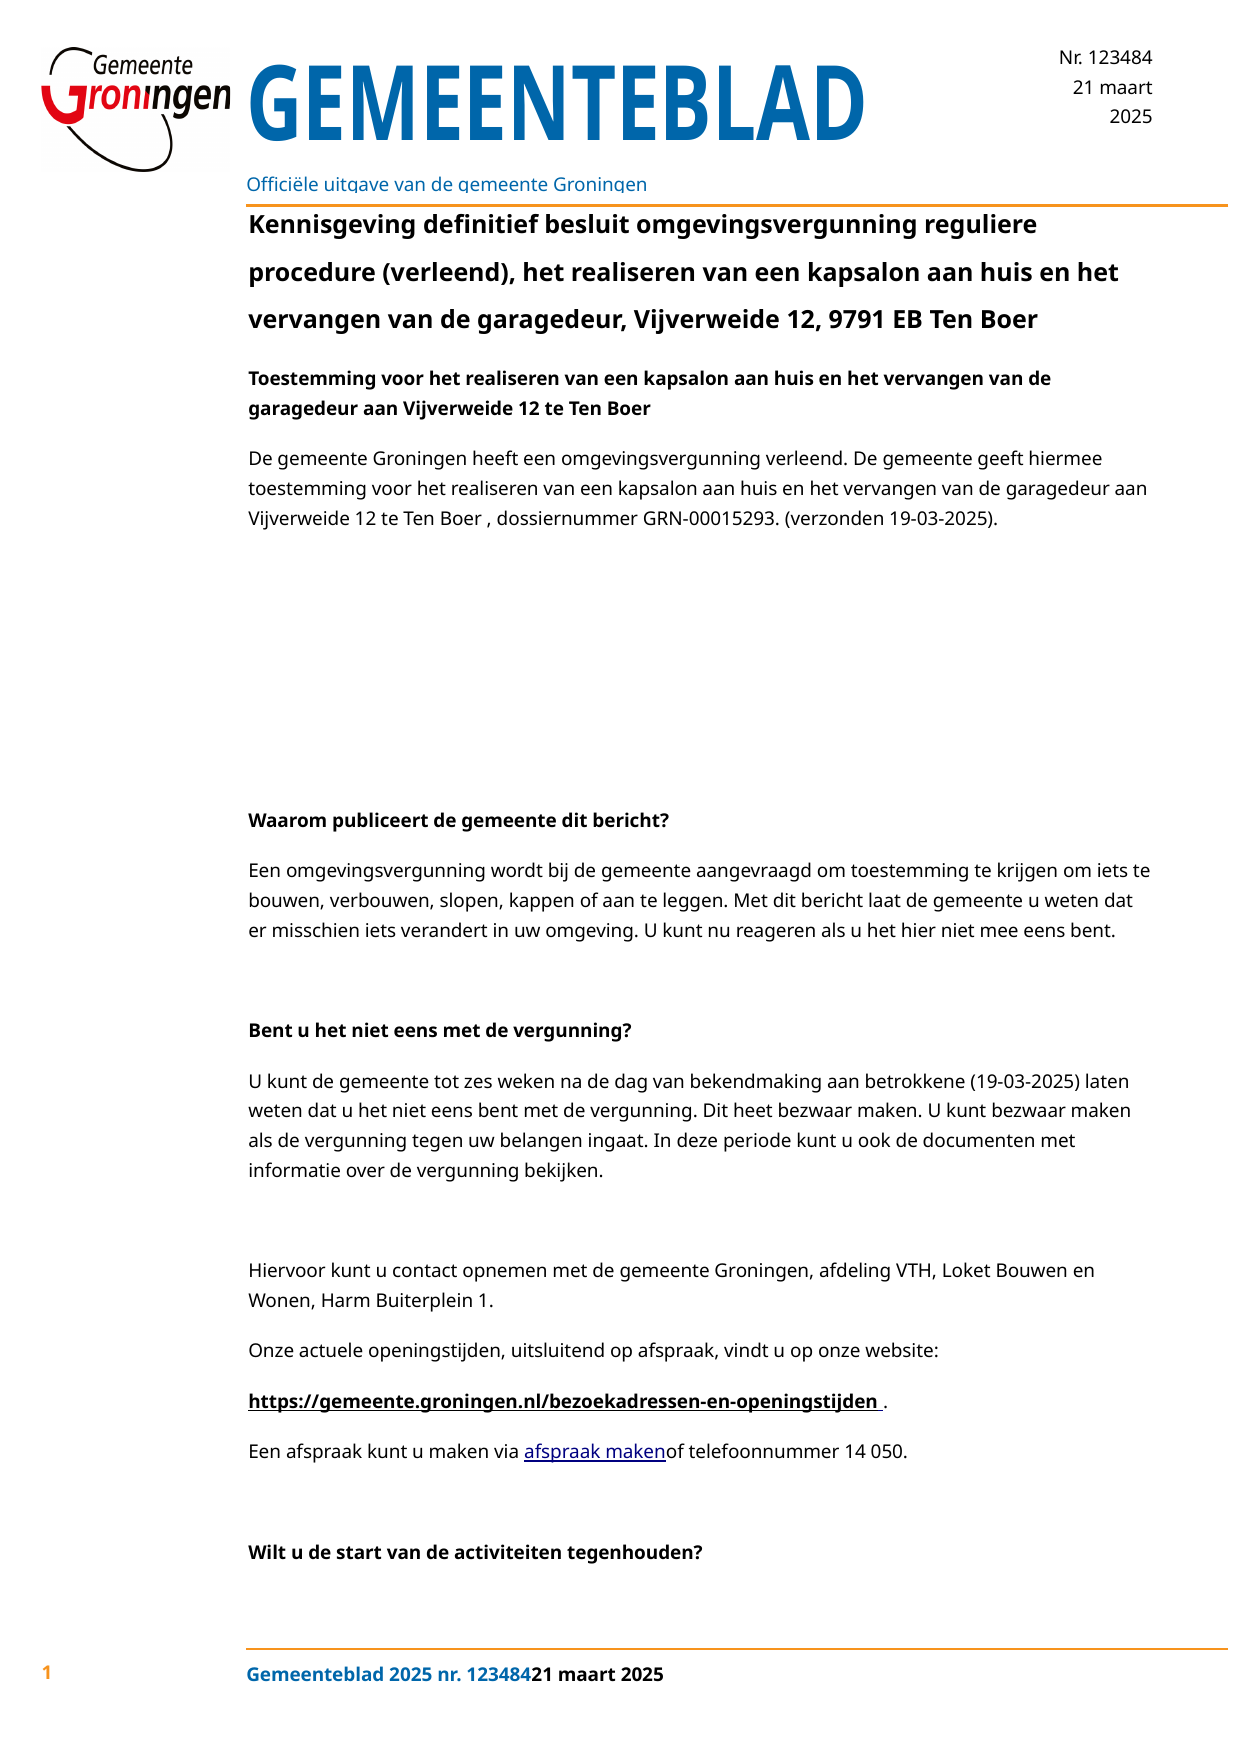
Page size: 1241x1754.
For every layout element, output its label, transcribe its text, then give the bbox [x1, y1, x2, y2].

text Bent u het niet eens met de vergunning? [248, 1018, 1152, 1043]
text U kunt de gemeente tot zes weken na de dag van bekendmaking aan betrokkene (19-03-2025) laten weten dat u het niet eens bent met de vergunning. Dit heet bezwaar maken. U kunt bezwaar maken als de vergunning tegen uw belangen ingaat. In deze periode kunt u ook de documenten met informatie over de vergunning bekijken. [248, 1068, 1152, 1182]
text Een afspraak kunt u maken via afspraak makenof telefoonnummer 14 050. [248, 1438, 1152, 1464]
text Onze actuele openingstijden, uitsluitend op afspraak, vindt u op onze website: [248, 1338, 1152, 1363]
text De gemeente Groningen heeft een omgevingsvergunning verleend. De gemeente geeft hiermee toestemming voor het realiseren van een kapsalon aan huis en het vervangen van de garagedeur aan Vijverweide 12 te Ten Boer , dossiernummer GRN-00015293. (verzonden 19-03-2025). [248, 446, 1152, 530]
text Hiervoor kunt u contact opnemen met de gemeente Groningen, afdeling VTH, Loket Bouwen en Wonen, Harm Buiterplein 1. [248, 1258, 1152, 1313]
text Toestemming voor het realiseren van een kapsalon aan huis en het vervangen van de garagedeur aan Vijverweide 12 te Ten Boer [248, 366, 1152, 421]
text Een omgevingsvergunning wordt bij de gemeente aangevraagd om toestemming te krijgen om iets te bouwen, verbouwen, slopen, kappen of aan te leggen. Met dit bericht laat de gemeente u weten dat er misschien iets verandert in uw omgeving. U kunt nu reageren als u het hier niet mee eens bent. [248, 858, 1152, 942]
text Waarom publiceert de gemeente dit bericht? [248, 807, 1152, 833]
text Wilt u de start van de activiteiten tegenhouden? [248, 1539, 1152, 1565]
text Kennisgeving definitief besluit omgevingsvergunning reguliere procedure (verleend), het realiseren van een kapsalon aan huis en het vervangen van de garagedeur, Vijverweide 12, 9791 EB Ten Boer [248, 207, 1152, 336]
picture [41, 47, 231, 172]
text https://gemeente.groningen.nl/bezoekadressen-en-openingstijden . [248, 1388, 1152, 1414]
